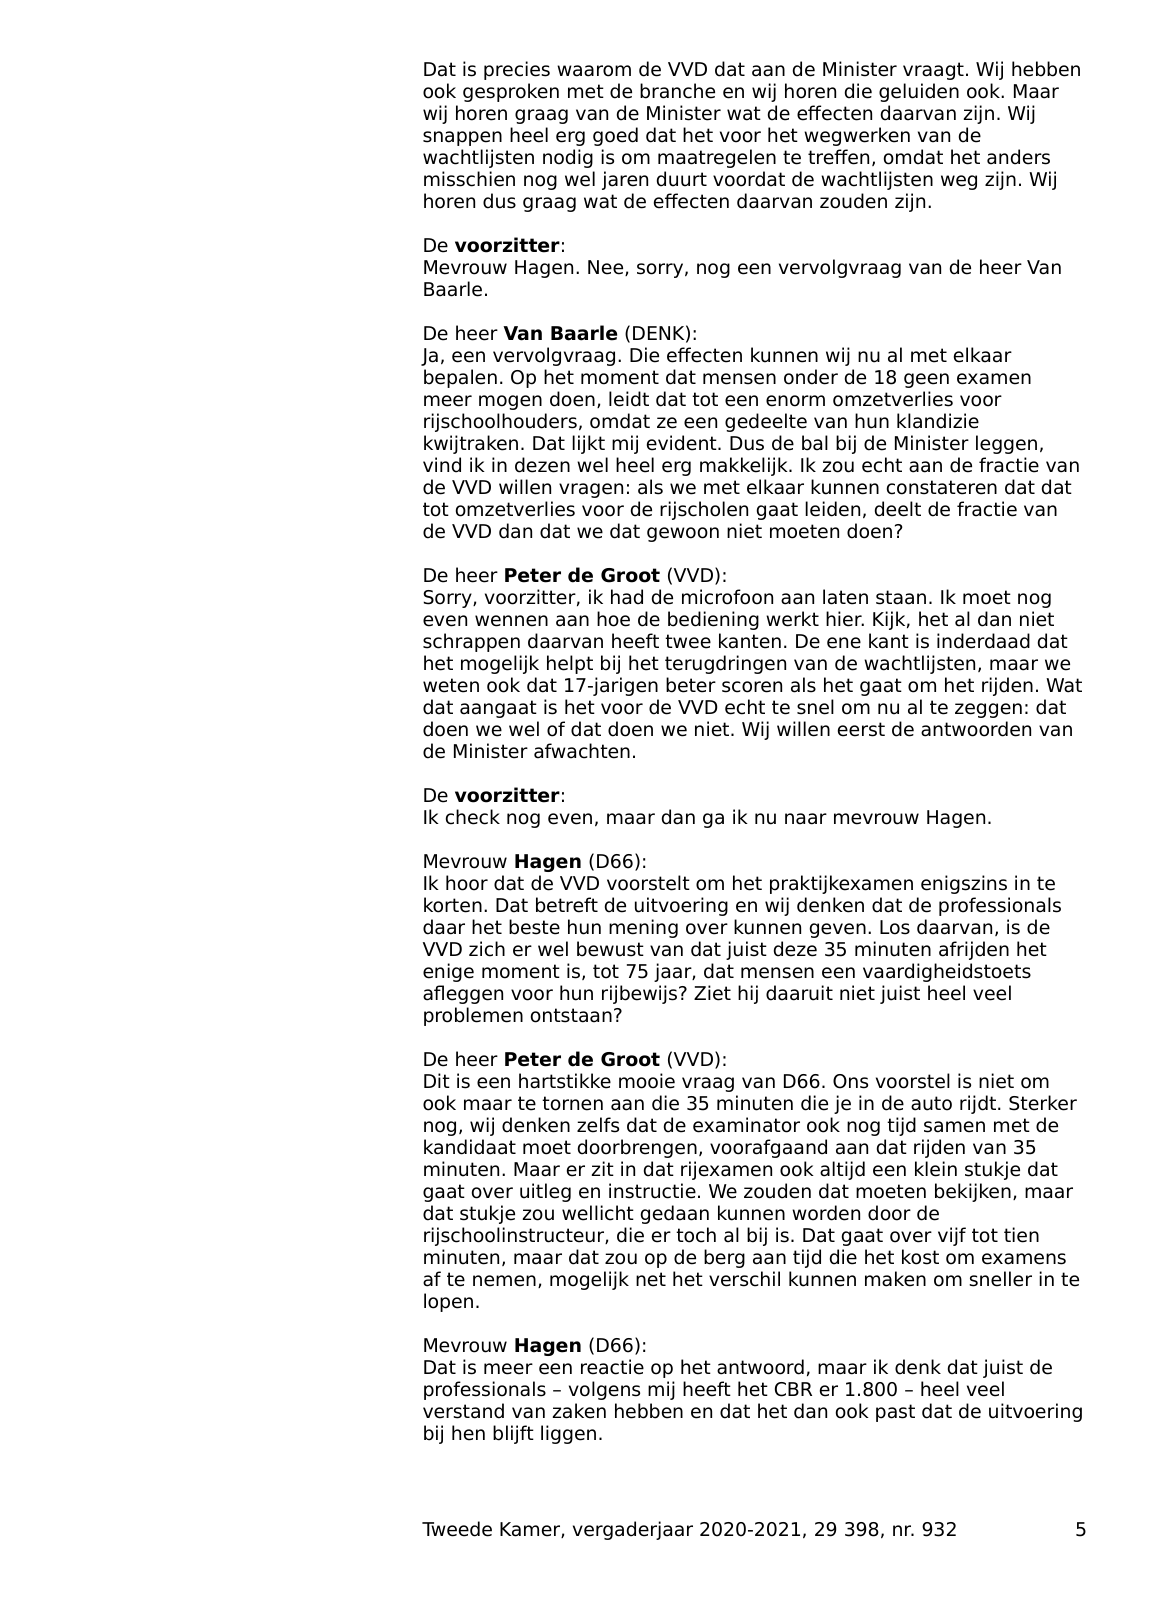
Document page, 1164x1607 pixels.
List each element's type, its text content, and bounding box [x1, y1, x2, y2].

text De voorzitter: [422, 785, 1087, 807]
text Dit is een hartstikke mooie vraag van D66. Ons voorstel is niet om ook maar te tornen aan die 35 minuten die je in de auto rijdt. Sterker nog, wij denken zelfs dat de examinator ook nog tijd samen met de kandidaat moet doorbrengen, voorafgaand aan dat rijden van 35 minuten. Maar er zit in dat rijexamen ook altijd een klein stukje dat gaat over uitleg en instructie. We zouden dat moeten bekijken, maar dat stukje zou wellicht gedaan kunnen worden door de rijschoolinstructeur, die er toch al bij is. Dat gaat over vijf tot tien minuten, maar dat zou op de berg aan tijd die het kost om examens af te nemen, mogelijk net het verschil kunnen maken om sneller in te lopen. [422, 1071, 1087, 1313]
text Dat is meer een reactie op het antwoord, maar ik denk dat juist de professionals – volgens mij heeft het CBR er 1.800 – heel veel verstand van zaken hebben en dat het dan ook past dat de uitvoering bij hen blijft liggen. [422, 1357, 1087, 1445]
text De heer Van Baarle (DENK): [422, 323, 1087, 345]
text Dat is precies waarom de VVD dat aan de Minister vraagt. Wij hebben ook gesproken met de branche en wij horen die geluiden ook. Maar wij horen graag van de Minister wat de effecten daarvan zijn. Wij snappen heel erg goed dat het voor het wegwerken van de wachtlijsten nodig is om maatregelen te treffen, omdat het anders misschien nog wel jaren duurt voordat de wachtlijsten weg zijn. Wij horen dus graag wat de effecten daarvan zouden zijn. [422, 59, 1087, 213]
text De heer Peter de Groot (VVD): [422, 565, 1087, 587]
text Mevrouw Hagen (D66): [422, 851, 1087, 873]
text Sorry, voorzitter, ik had de microfoon aan laten staan. Ik moet nog even wennen aan hoe de bediening werkt hier. Kijk, het al dan niet schrappen daarvan heeft twee kanten. De ene kant is inderdaad dat het mogelijk helpt bij het terugdringen van de wachtlijsten, maar we weten ook dat 17-jarigen beter scoren als het gaat om het rijden. Wat dat aangaat is het voor de VVD echt te snel om nu al te zeggen: dat doen we wel of dat doen we niet. Wij willen eerst de antwoorden van de Minister afwachten. [422, 587, 1087, 763]
text Ik check nog even, maar dan ga ik nu naar mevrouw Hagen. [422, 807, 1087, 829]
text Ik hoor dat de VVD voorstelt om het praktijkexamen enigszins in te korten. Dat betreft de uitvoering en wij denken dat de professionals daar het beste hun mening over kunnen geven. Los daarvan, is de VVD zich er wel bewust van dat juist deze 35 minuten afrijden het enige moment is, tot 75 jaar, dat mensen een vaardigheidstoets afleggen voor hun rijbewijs? Ziet hij daaruit niet juist heel veel problemen ontstaan? [422, 873, 1087, 1027]
text Mevrouw Hagen (D66): [422, 1335, 1087, 1357]
text De voorzitter: [422, 235, 1087, 257]
text Mevrouw Hagen. Nee, sorry, nog een vervolgvraag van de heer Van Baarle. [422, 257, 1087, 301]
text Ja, een vervolgvraag. Die effecten kunnen wij nu al met elkaar bepalen. Op het moment dat mensen onder de 18 geen examen meer mogen doen, leidt dat tot een enorm omzetverlies voor rijschoolhouders, omdat ze een gedeelte van hun klandizie kwijtraken. Dat lijkt mij evident. Dus de bal bij de Minister leggen, vind ik in dezen wel heel erg makkelijk. Ik zou echt aan de fractie van de VVD willen vragen: als we met elkaar kunnen constateren dat dat tot omzetverlies voor de rijscholen gaat leiden, deelt de fractie van de VVD dan dat we dat gewoon niet moeten doen? [422, 345, 1087, 543]
text De heer Peter de Groot (VVD): [422, 1049, 1087, 1071]
